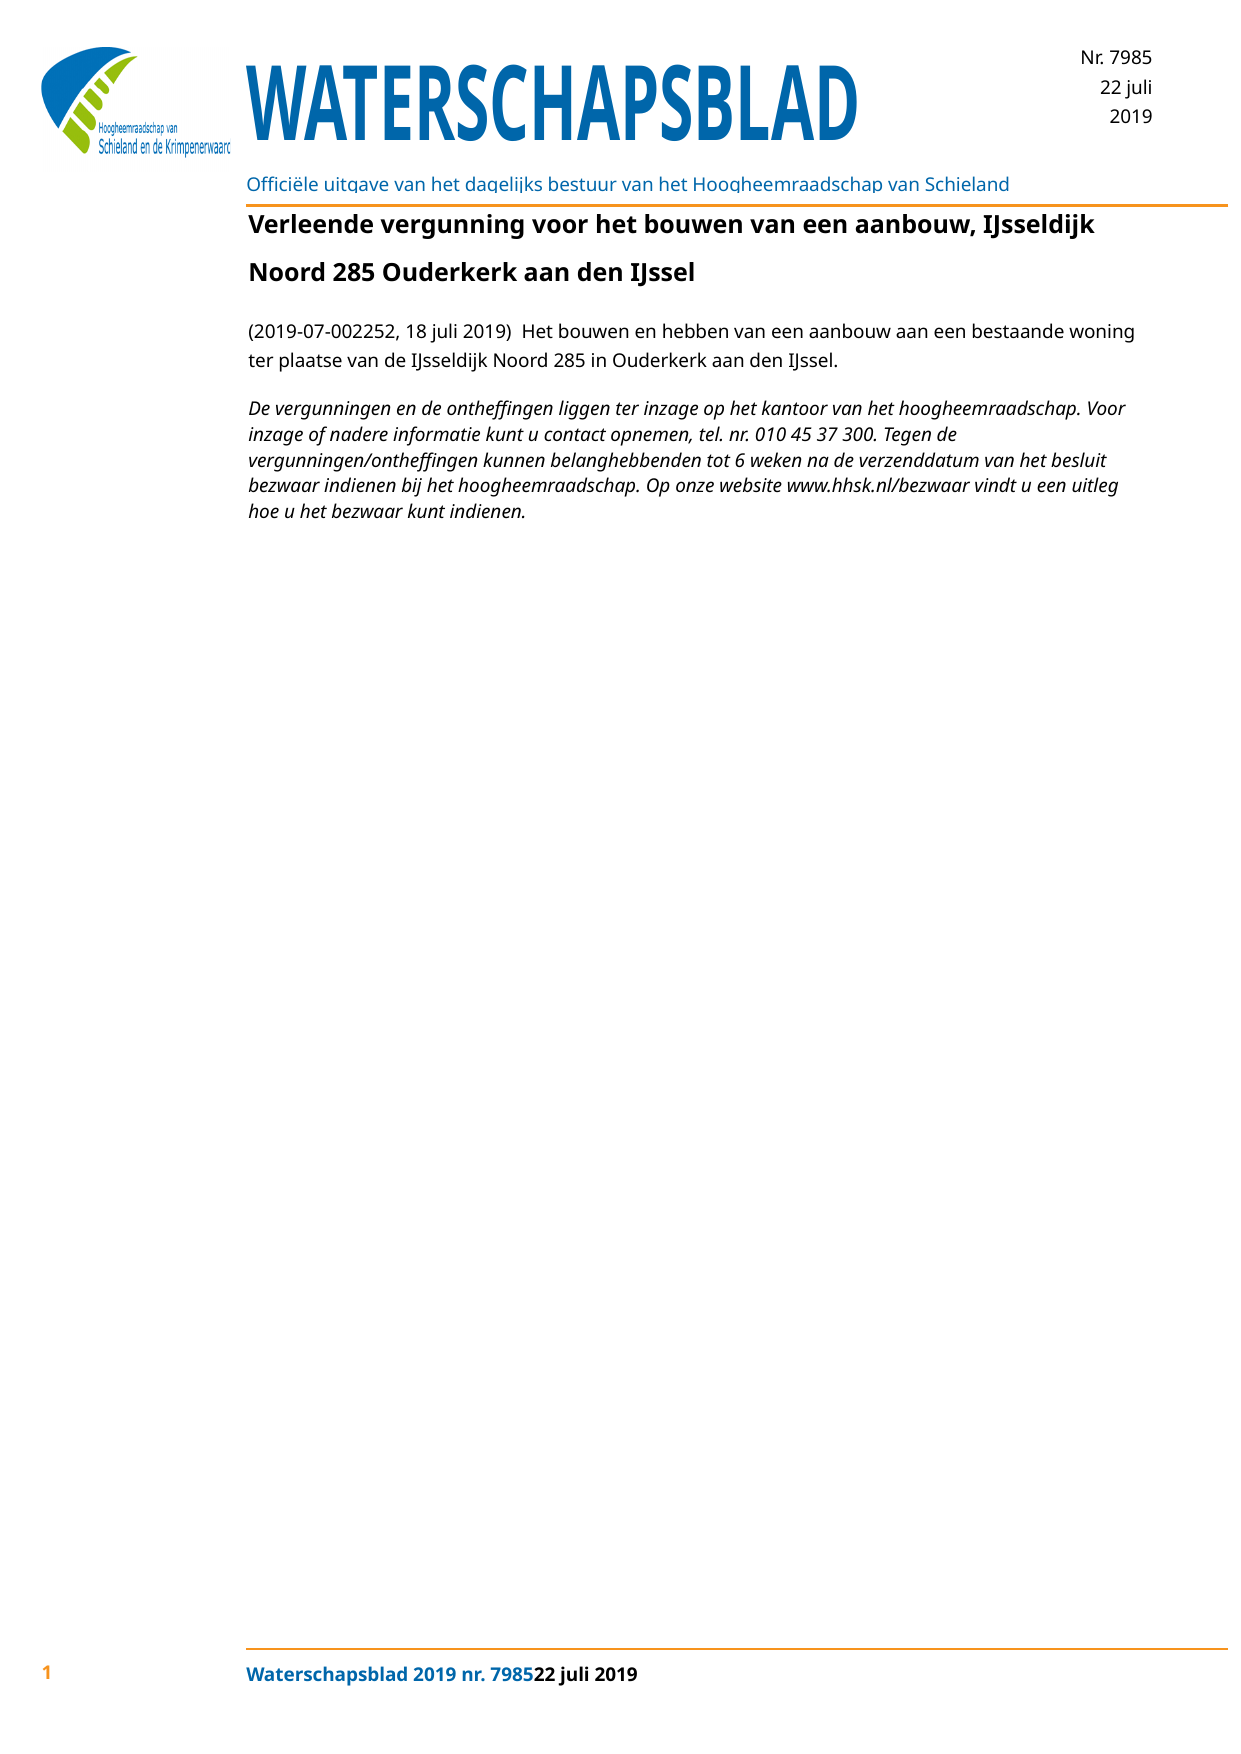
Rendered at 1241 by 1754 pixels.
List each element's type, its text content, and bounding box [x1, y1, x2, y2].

picture [41, 47, 231, 172]
text (2019-07-002252, 18 juli 2019) Het bouwen en hebben van een aanbouw aan een bestaande woning ter plaatse van de IJsseldijk Noord 285 in Ouderkerk aan den IJssel. [248, 318, 1152, 373]
text De vergunningen en de ontheffingen liggen ter inzage op het kantoor van het hoogheemraadschap. Voor inzage of nadere informatie kunt u contact opnemen, tel. nr. 010 45 37 300. Tegen de vergunningen/ontheffingen kunnen belanghebbenden tot 6 weken na de verzenddatum van het besluit bezwaar indienen bij het hoogheemraadschap. Op onze website www.hhsk.nl/bezwaar vindt u een uitleg hoe u het bezwaar kunt indienen. [248, 395, 1152, 524]
text Verleende vergunning voor het bouwen van een aanbouw, IJsseldijk Noord 285 Ouderkerk aan den IJssel [248, 207, 1152, 288]
